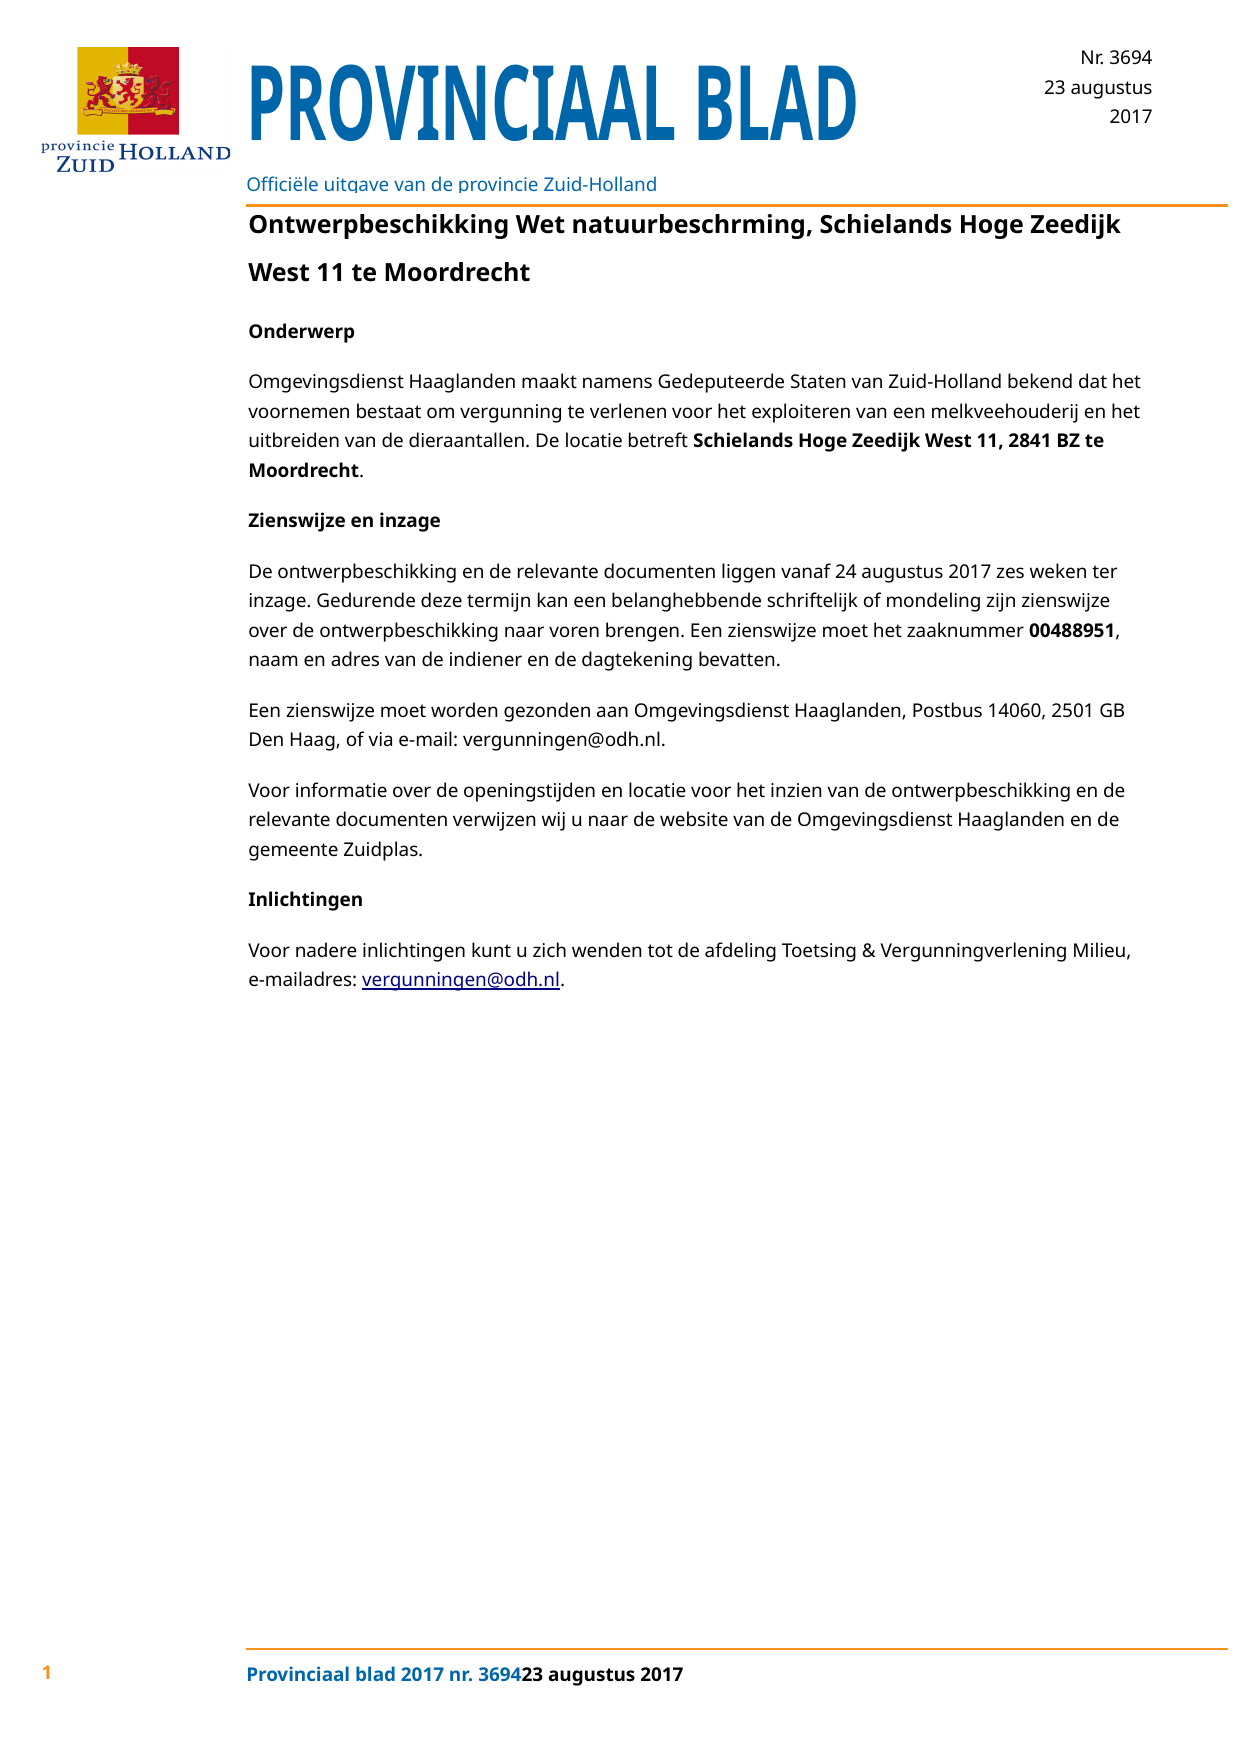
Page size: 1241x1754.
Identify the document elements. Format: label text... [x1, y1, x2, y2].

text Een zienswijze moet worden gezonden aan Omgevingsdienst Haaglanden, Postbus 14060, 2501 GB Den Haag, of via e-mail: vergunningen@odh.nl. [248, 697, 1152, 752]
text Voor informatie over de openingstijden en locatie voor het inzien van de ontwerpbeschikking en de relevante documenten verwijzen wij u naar de website van de Omgevingsdienst Haaglanden en de gemeente Zuidplas. [248, 777, 1152, 862]
text Omgevingsdienst Haaglanden maakt namens Gedeputeerde Staten van Zuid-Holland bekend dat het voornemen bestaat om vergunning te verlenen voor het exploiteren van een melkveehouderij en het uitbreiden van de dieraantallen. De locatie betreft Schielands Hoge Zeedijk West 11, 2841 BZ te Moordrecht. [248, 368, 1152, 483]
text De ontwerpbeschikking en de relevante documenten liggen vanaf 24 augustus 2017 zes weken ter inzage. Gedurende deze termijn kan een belanghebbende schriftelijk of mondeling zijn zienswijze over de ontwerpbeschikking naar voren brengen. Een zienswijze moet het zaaknummer 00488951, naam en adres van de indiener en de dagtekening bevatten. [248, 558, 1152, 672]
text Voor nadere inlichtingen kunt u zich wenden tot de afdeling Toetsing & Vergunningverlening Milieu, e-mailadres: vergunningen@odh.nl. [248, 937, 1152, 992]
text Zienswijze en inzage [248, 507, 1152, 533]
text Ontwerpbeschikking Wet natuurbeschrming, Schielands Hoge Zeedijk West 11 te Moordrecht [248, 207, 1152, 288]
text Onderwerp [248, 318, 1152, 344]
text Inlichtingen [248, 887, 1152, 912]
picture [41, 47, 231, 172]
